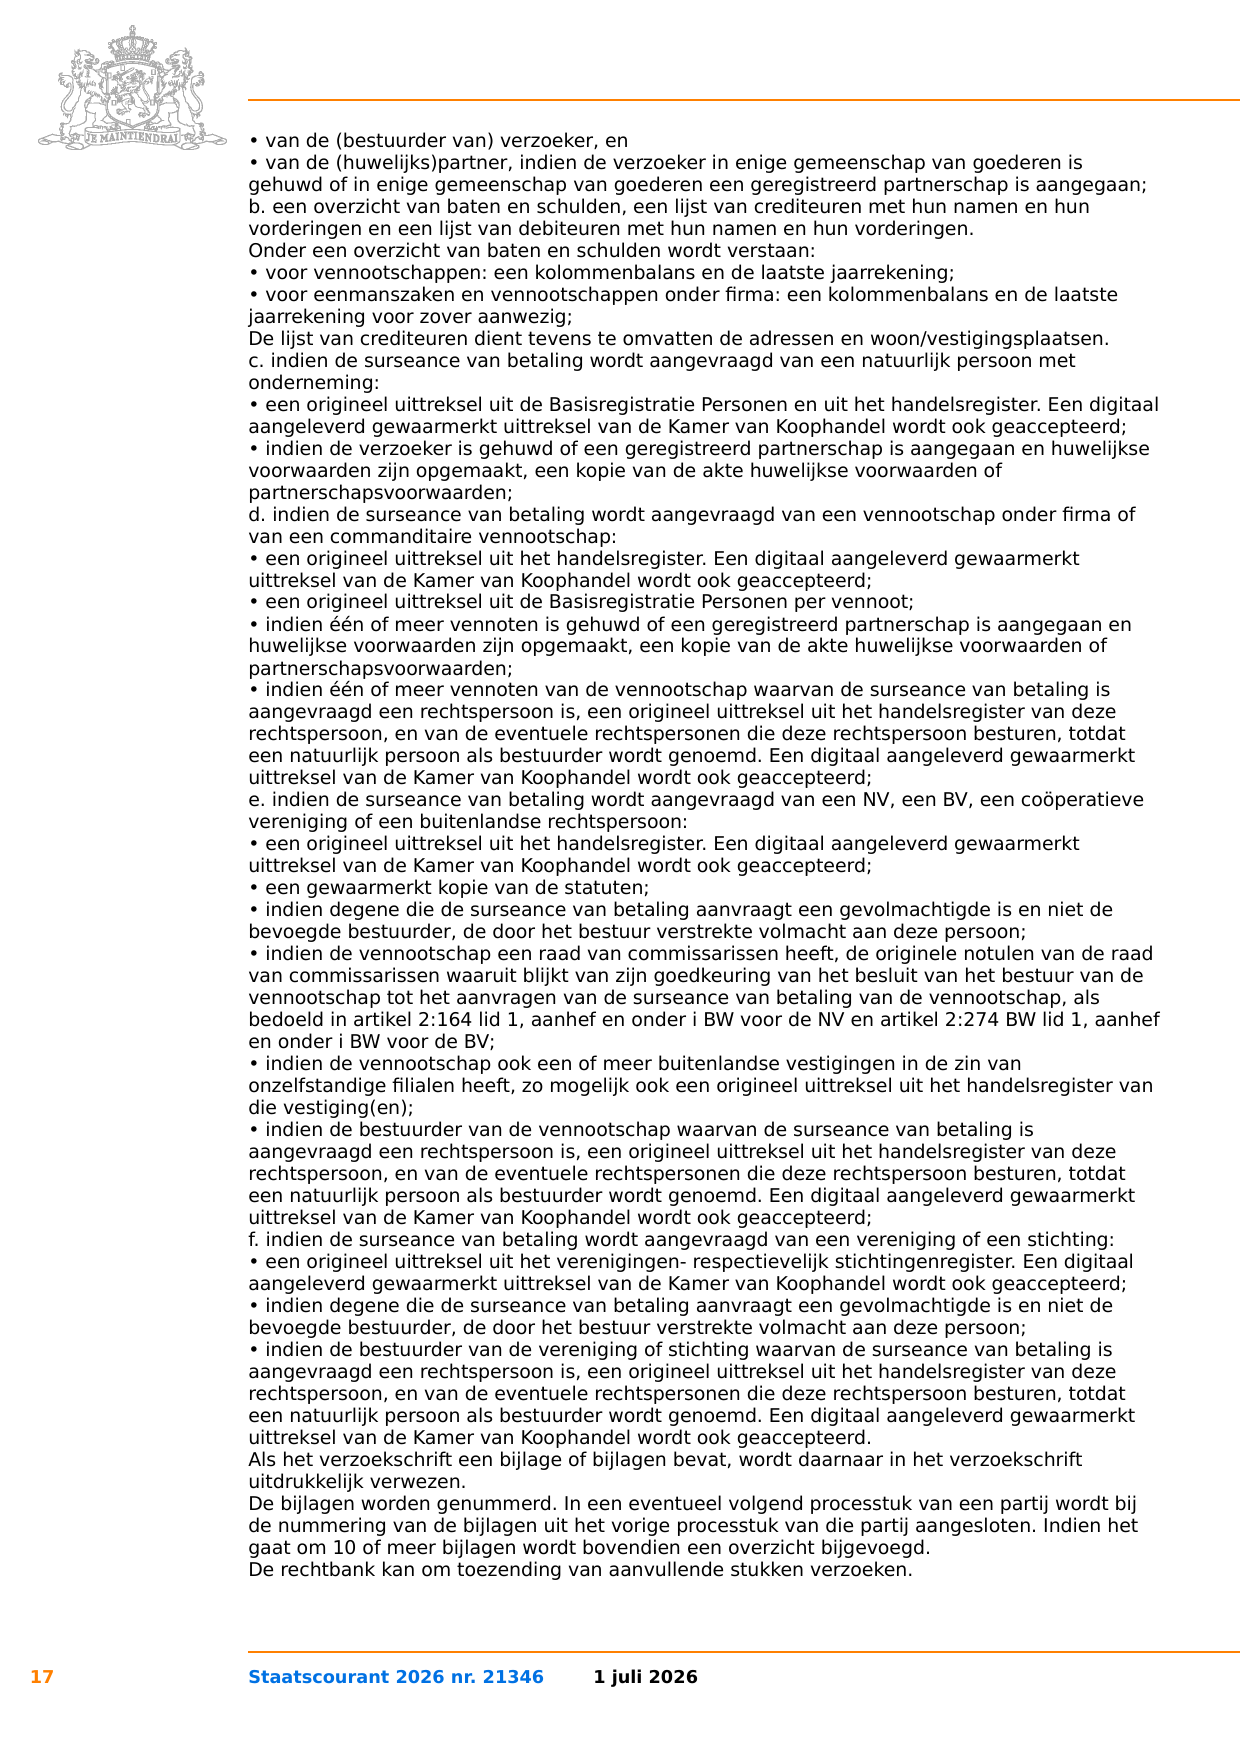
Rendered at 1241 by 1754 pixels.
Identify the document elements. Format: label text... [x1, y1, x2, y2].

text • indien de bestuurder van de vennootschap waarvan de surseance van betaling is aangevraagd een rechtspersoon is, een origineel uittreksel uit het handelsregister van deze rechtspersoon, en van de eventuele rechtspersonen die deze rechtspersoon besturen, totdat een natuurlijk persoon als bestuurder wordt genoemd. Een digitaal aangeleverd gewaarmerkt uittreksel van de Kamer van Koophandel wordt ook geaccepteerd; [248, 1119, 1163, 1229]
text • een origineel uittreksel uit de Basisregistratie Personen per vennoot; [248, 591, 1163, 613]
text • indien de vennootschap een raad van commissarissen heeft, de originele notulen van de raad van commissarissen waaruit blijkt van zijn goedkeuring van het besluit van het bestuur van de vennootschap tot het aanvragen van de surseance van betaling van de vennootschap, als bedoeld in artikel 2:164 lid 1, aanhef en onder i BW voor de NV en artikel 2:274 BW lid 1, aanhef en onder i BW voor de BV; [248, 943, 1163, 1053]
text • indien de vennootschap ook een of meer buitenlandse vestigingen in de zin van onzelfstandige filialen heeft, zo mogelijk ook een origineel uittreksel uit het handelsregister van die vestiging(en); [248, 1053, 1163, 1119]
text De lijst van crediteuren dient tevens te omvatten de adressen en woon/vestigingsplaatsen. [248, 328, 1163, 350]
text • indien de bestuurder van de vereniging of stichting waarvan de surseance van betaling is aangevraagd een rechtspersoon is, een origineel uittreksel uit het handelsregister van deze rechtspersoon, en van de eventuele rechtspersonen die deze rechtspersoon besturen, totdat een natuurlijk persoon als bestuurder wordt genoemd. Een digitaal aangeleverd gewaarmerkt uittreksel van de Kamer van Koophandel wordt ook geaccepteerd. [248, 1339, 1163, 1449]
text • voor vennootschappen: een kolommenbalans en de laatste jaarrekening; [248, 262, 1163, 284]
text d. indien de surseance van betaling wordt aangevraagd van een vennootschap onder firma of van een commanditaire vennootschap: [248, 503, 1163, 547]
text • indien degene die de surseance van betaling aanvraagt een gevolmachtigde is en niet de bevoegde bestuurder, de door het bestuur verstrekte volmacht aan deze persoon; [248, 899, 1163, 943]
text • voor eenmanszaken en vennootschappen onder firma: een kolommenbalans en de laatste jaarrekening voor zover aanwezig; [248, 284, 1163, 328]
text • van de (bestuurder van) verzoeker, en [248, 130, 1163, 152]
text c. indien de surseance van betaling wordt aangevraagd van een natuurlijk persoon met onderneming: [248, 350, 1163, 394]
text • een origineel uittreksel uit het verenigingen- respectievelijk stichtingenregister. Een digitaal aangeleverd gewaarmerkt uittreksel van de Kamer van Koophandel wordt ook geaccepteerd; [248, 1251, 1163, 1295]
text • indien één of meer vennoten is gehuwd of een geregistreerd partnerschap is aangegaan en huwelijkse voorwaarden zijn opgemaakt, een kopie van de akte huwelijkse voorwaarden of partnerschapsvoorwaarden; [248, 613, 1163, 679]
text • een origineel uittreksel uit het handelsregister. Een digitaal aangeleverd gewaarmerkt uittreksel van de Kamer van Koophandel wordt ook geaccepteerd; [248, 833, 1163, 877]
text De rechtbank kan om toezending van aanvullende stukken verzoeken. [248, 1558, 1163, 1581]
text • indien degene die de surseance van betaling aanvraagt een gevolmachtigde is en niet de bevoegde bestuurder, de door het bestuur verstrekte volmacht aan deze persoon; [248, 1295, 1163, 1339]
picture [38, 25, 227, 150]
text Onder een overzicht van baten en schulden wordt verstaan: [248, 240, 1163, 262]
text • een gewaarmerkt kopie van de statuten; [248, 877, 1163, 899]
text b. een overzicht van baten en schulden, een lijst van crediteuren met hun namen en hun vorderingen en een lijst van debiteuren met hun namen en hun vorderingen. [248, 196, 1163, 240]
text • indien de verzoeker is gehuwd of een geregistreerd partnerschap is aangegaan en huwelijkse voorwaarden zijn opgemaakt, een kopie van de akte huwelijkse voorwaarden of partnerschapsvoorwaarden; [248, 438, 1163, 503]
text f. indien de surseance van betaling wordt aangevraagd van een vereniging of een stichting: [248, 1229, 1163, 1251]
text e. indien de surseance van betaling wordt aangevraagd van een NV, een BV, een coöperatieve vereniging of een buitenlandse rechtspersoon: [248, 789, 1163, 833]
text De bijlagen worden genummerd. In een eventueel volgend processtuk van een partij wordt bij de nummering van de bijlagen uit het vorige processtuk van die partij aangesloten. Indien het gaat om 10 of meer bijlagen wordt bovendien een overzicht bijgevoegd. [248, 1493, 1163, 1558]
text • een origineel uittreksel uit het handelsregister. Een digitaal aangeleverd gewaarmerkt uittreksel van de Kamer van Koophandel wordt ook geaccepteerd; [248, 547, 1163, 591]
text • van de (huwelijks)partner, indien de verzoeker in enige gemeenschap van goederen is gehuwd of in enige gemeenschap van goederen een geregistreerd partnerschap is aangegaan; [248, 152, 1163, 196]
text • indien één of meer vennoten van de vennootschap waarvan de surseance van betaling is aangevraagd een rechtspersoon is, een origineel uittreksel uit het handelsregister van deze rechtspersoon, en van de eventuele rechtspersonen die deze rechtspersoon besturen, totdat een natuurlijk persoon als bestuurder wordt genoemd. Een digitaal aangeleverd gewaarmerkt uittreksel van de Kamer van Koophandel wordt ook geaccepteerd; [248, 679, 1163, 789]
text • een origineel uittreksel uit de Basisregistratie Personen en uit het handelsregister. Een digitaal aangeleverd gewaarmerkt uittreksel van de Kamer van Koophandel wordt ook geaccepteerd; [248, 394, 1163, 438]
text Als het verzoekschrift een bijlage of bijlagen bevat, wordt daarnaar in het verzoekschrift uitdrukkelijk verwezen. [248, 1449, 1163, 1493]
